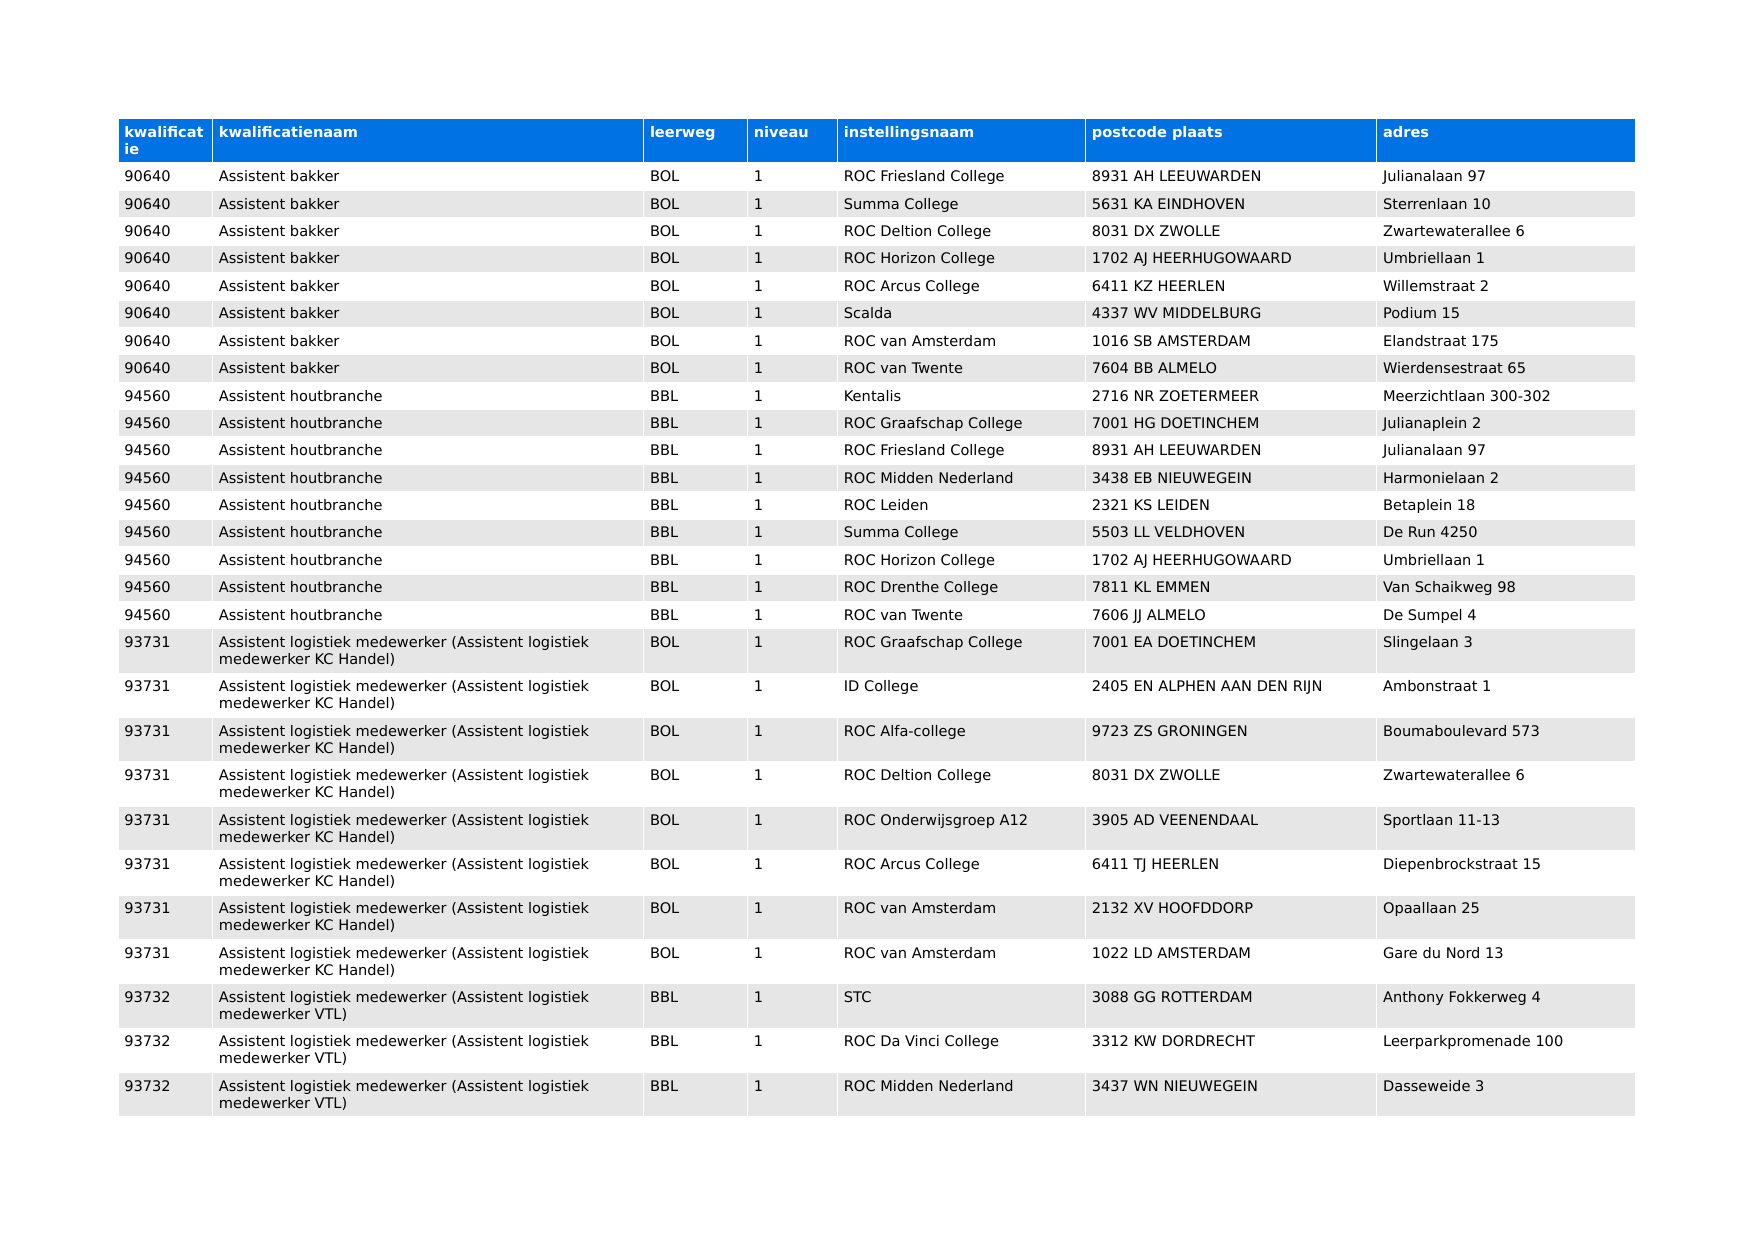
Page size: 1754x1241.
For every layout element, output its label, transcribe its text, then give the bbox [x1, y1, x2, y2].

table_cell 5503 LL VELDHOVEN [1086, 520, 1376, 546]
table_cell 94560 [119, 410, 212, 436]
table_cell Slingelaan 3 [1377, 629, 1635, 673]
table_header postcode plaats [1086, 119, 1376, 162]
table_cell BOL [644, 164, 747, 190]
table_cell 1702 AJ HEERHUGOWAARD [1086, 246, 1376, 272]
table_cell 1 [748, 896, 837, 939]
table_cell 7811 KL EMMEN [1086, 575, 1376, 601]
table_cell 93731 [119, 718, 212, 761]
table_cell Betaplein 18 [1377, 492, 1635, 519]
table_cell 94560 [119, 547, 212, 573]
table_cell 90640 [119, 273, 212, 299]
table_cell 6411 KZ HEERLEN [1086, 273, 1376, 299]
table_cell BBL [644, 438, 747, 464]
table_cell 9723 ZS GRONINGEN [1086, 718, 1376, 761]
table_cell Zwartewaterallee 6 [1377, 763, 1635, 806]
table_cell 2132 XV HOOFDDORP [1086, 896, 1376, 939]
table_cell 1 [748, 355, 837, 382]
table_cell Assistent bakker [213, 246, 643, 272]
table_cell 1 [748, 575, 837, 601]
table_cell Assistent bakker [213, 191, 643, 217]
table_cell Summa College [838, 520, 1085, 546]
table_cell BBL [644, 410, 747, 436]
table_cell 93732 [119, 1073, 212, 1116]
table_cell 90640 [119, 355, 212, 382]
table_cell 1702 AJ HEERHUGOWAARD [1086, 547, 1376, 573]
table_header kwalificatie [119, 119, 212, 162]
table_cell BBL [644, 383, 747, 409]
table_cell Assistent logistiek medewerker (Assistent logistiek medewerker KC Handel) [213, 896, 643, 939]
table_cell 1 [748, 718, 837, 761]
table_cell Umbriellaan 1 [1377, 246, 1635, 272]
table_cell 2716 NR ZOETERMEER [1086, 383, 1376, 409]
table_cell Assistent logistiek medewerker (Assistent logistiek medewerker VTL) [213, 984, 643, 1028]
table_cell ROC Deltion College [838, 218, 1085, 245]
table_cell 1 [748, 520, 837, 546]
table_cell 90640 [119, 218, 212, 245]
table_cell 1 [748, 492, 837, 519]
table_cell Wierdensestraat 65 [1377, 355, 1635, 382]
table_cell 1 [748, 1029, 837, 1072]
table_cell Assistent logistiek medewerker (Assistent logistiek medewerker KC Handel) [213, 718, 643, 761]
table_cell Boumaboulevard 573 [1377, 718, 1635, 761]
table_cell 1 [748, 328, 837, 354]
table_cell 94560 [119, 520, 212, 546]
table_cell ROC Arcus College [838, 851, 1085, 894]
table_cell 1 [748, 191, 837, 217]
table_cell Podium 15 [1377, 301, 1635, 327]
table_cell BBL [644, 465, 747, 491]
table_cell 1 [748, 602, 837, 628]
table_cell 93731 [119, 807, 212, 850]
table_cell Assistent logistiek medewerker (Assistent logistiek medewerker KC Handel) [213, 851, 643, 894]
table_cell Opaallaan 25 [1377, 896, 1635, 939]
table_cell 2321 KS LEIDEN [1086, 492, 1376, 519]
table_cell Van Schaikweg 98 [1377, 575, 1635, 601]
table_cell BBL [644, 520, 747, 546]
table_cell BOL [644, 191, 747, 217]
table_cell Assistent logistiek medewerker (Assistent logistiek medewerker KC Handel) [213, 674, 643, 717]
table_cell BOL [644, 328, 747, 354]
table_cell Assistent houtbranche [213, 465, 643, 491]
table_cell Assistent bakker [213, 301, 643, 327]
table_cell 90640 [119, 328, 212, 354]
table_cell Gare du Nord 13 [1377, 940, 1635, 983]
table_cell 1 [748, 438, 837, 464]
table_cell 1022 LD AMSTERDAM [1086, 940, 1376, 983]
table_cell Assistent bakker [213, 164, 643, 190]
table_cell Meerzichtlaan 300-302 [1377, 383, 1635, 409]
table_cell 94560 [119, 492, 212, 519]
table_cell 1 [748, 984, 837, 1028]
table_cell BOL [644, 851, 747, 894]
table_cell Ambonstraat 1 [1377, 674, 1635, 717]
table_cell ROC van Amsterdam [838, 940, 1085, 983]
table_cell 94560 [119, 465, 212, 491]
table_cell Assistent bakker [213, 328, 643, 354]
table_cell Umbriellaan 1 [1377, 547, 1635, 573]
table_cell BOL [644, 940, 747, 983]
table_cell 1 [748, 246, 837, 272]
table_cell 3905 AD VEENENDAAL [1086, 807, 1376, 850]
table_cell 1 [748, 465, 837, 491]
table_cell Julianalaan 97 [1377, 164, 1635, 190]
table_cell 93731 [119, 629, 212, 673]
table_cell ID College [838, 674, 1085, 717]
table_cell 7604 BB ALMELO [1086, 355, 1376, 382]
table_cell Assistent houtbranche [213, 492, 643, 519]
table_cell 3088 GG ROTTERDAM [1086, 984, 1376, 1028]
table_cell BBL [644, 492, 747, 519]
table_cell 7606 JJ ALMELO [1086, 602, 1376, 628]
table_header instellingsnaam [838, 119, 1085, 162]
table_cell BOL [644, 355, 747, 382]
table_header kwalificatienaam [213, 119, 643, 162]
table_cell 6411 TJ HEERLEN [1086, 851, 1376, 894]
table_cell Leerparkpromenade 100 [1377, 1029, 1635, 1072]
table_cell 1 [748, 1073, 837, 1116]
table_header leerweg [644, 119, 747, 162]
table_cell Assistent houtbranche [213, 383, 643, 409]
table_cell BOL [644, 807, 747, 850]
table_cell Kentalis [838, 383, 1085, 409]
table_cell 1 [748, 629, 837, 673]
table_cell STC [838, 984, 1085, 1028]
table_cell ROC Deltion College [838, 763, 1085, 806]
table_cell 7001 HG DOETINCHEM [1086, 410, 1376, 436]
table_cell De Sumpel 4 [1377, 602, 1635, 628]
table_cell 93731 [119, 851, 212, 894]
table_cell Anthony Fokkerweg 4 [1377, 984, 1635, 1028]
table_cell Assistent houtbranche [213, 575, 643, 601]
table_cell Summa College [838, 191, 1085, 217]
table_cell Assistent logistiek medewerker (Assistent logistiek medewerker VTL) [213, 1073, 643, 1116]
table_header adres [1377, 119, 1635, 162]
table_cell 1 [748, 273, 837, 299]
table_cell 90640 [119, 301, 212, 327]
table_cell Scalda [838, 301, 1085, 327]
table_cell 1 [748, 807, 837, 850]
table_cell Assistent logistiek medewerker (Assistent logistiek medewerker KC Handel) [213, 763, 643, 806]
table_cell ROC Leiden [838, 492, 1085, 519]
table_cell Assistent logistiek medewerker (Assistent logistiek medewerker KC Handel) [213, 940, 643, 983]
table_cell BOL [644, 629, 747, 673]
table_cell 1 [748, 547, 837, 573]
table_cell BBL [644, 984, 747, 1028]
table_cell Assistent bakker [213, 355, 643, 382]
table_cell BOL [644, 246, 747, 272]
table_cell Sterrenlaan 10 [1377, 191, 1635, 217]
table_cell ROC Arcus College [838, 273, 1085, 299]
table_cell 94560 [119, 602, 212, 628]
table_cell 93731 [119, 763, 212, 806]
table_cell 94560 [119, 575, 212, 601]
table_cell Assistent houtbranche [213, 602, 643, 628]
table_cell 3437 WN NIEUWEGEIN [1086, 1073, 1376, 1116]
table_cell BBL [644, 1073, 747, 1116]
table_cell 1 [748, 763, 837, 806]
table_cell BOL [644, 674, 747, 717]
table_cell 90640 [119, 246, 212, 272]
table_cell 8031 DX ZWOLLE [1086, 218, 1376, 245]
table_cell ROC Midden Nederland [838, 1073, 1085, 1116]
table_cell 1016 SB AMSTERDAM [1086, 328, 1376, 354]
table_cell 90640 [119, 191, 212, 217]
table_cell Diepenbrockstraat 15 [1377, 851, 1635, 894]
table_cell 93731 [119, 674, 212, 717]
table_cell Zwartewaterallee 6 [1377, 218, 1635, 245]
table_cell Julianaplein 2 [1377, 410, 1635, 436]
table_cell 1 [748, 301, 837, 327]
table_cell 1 [748, 410, 837, 436]
table_cell 5631 KA EINDHOVEN [1086, 191, 1376, 217]
table_cell 3312 KW DORDRECHT [1086, 1029, 1376, 1072]
table_cell Sportlaan 11-13 [1377, 807, 1635, 850]
table_cell Assistent bakker [213, 273, 643, 299]
table_cell 93731 [119, 940, 212, 983]
table_cell Dasseweide 3 [1377, 1073, 1635, 1116]
table_cell BOL [644, 273, 747, 299]
table_cell Harmonielaan 2 [1377, 465, 1635, 491]
table_cell 4337 WV MIDDELBURG [1086, 301, 1376, 327]
table_cell BBL [644, 602, 747, 628]
table_cell 94560 [119, 383, 212, 409]
table_cell 3438 EB NIEUWEGEIN [1086, 465, 1376, 491]
table_cell 93732 [119, 1029, 212, 1072]
table_cell Assistent houtbranche [213, 547, 643, 573]
table_cell ROC Da Vinci College [838, 1029, 1085, 1072]
table_cell ROC van Twente [838, 602, 1085, 628]
table_cell 1 [748, 218, 837, 245]
table_cell Julianalaan 97 [1377, 438, 1635, 464]
table_cell BBL [644, 1029, 747, 1072]
table_cell Assistent houtbranche [213, 410, 643, 436]
table_cell Assistent logistiek medewerker (Assistent logistiek medewerker VTL) [213, 1029, 643, 1072]
table_cell 1 [748, 164, 837, 190]
table_cell ROC Friesland College [838, 164, 1085, 190]
table_cell ROC Graafschap College [838, 410, 1085, 436]
table_cell Assistent logistiek medewerker (Assistent logistiek medewerker KC Handel) [213, 629, 643, 673]
table_cell BOL [644, 218, 747, 245]
table_cell ROC Onderwijsgroep A12 [838, 807, 1085, 850]
table_cell 8031 DX ZWOLLE [1086, 763, 1376, 806]
table_cell BOL [644, 763, 747, 806]
table_cell 1 [748, 383, 837, 409]
table_cell BOL [644, 301, 747, 327]
table_cell 90640 [119, 164, 212, 190]
table_cell 8931 AH LEEUWARDEN [1086, 438, 1376, 464]
table_cell 93732 [119, 984, 212, 1028]
table_cell ROC Midden Nederland [838, 465, 1085, 491]
table_cell ROC van Amsterdam [838, 328, 1085, 354]
table_cell ROC van Twente [838, 355, 1085, 382]
table_cell De Run 4250 [1377, 520, 1635, 546]
table_cell 2405 EN ALPHEN AAN DEN RIJN [1086, 674, 1376, 717]
table_cell 8931 AH LEEUWARDEN [1086, 164, 1376, 190]
table_cell Assistent bakker [213, 218, 643, 245]
table_cell ROC Horizon College [838, 246, 1085, 272]
table_cell ROC Alfa-college [838, 718, 1085, 761]
table_cell 1 [748, 851, 837, 894]
table_cell Assistent houtbranche [213, 438, 643, 464]
table_cell Assistent houtbranche [213, 520, 643, 546]
table_cell 1 [748, 674, 837, 717]
table_cell BBL [644, 547, 747, 573]
table_cell 1 [748, 940, 837, 983]
table_cell Willemstraat 2 [1377, 273, 1635, 299]
table_cell BBL [644, 575, 747, 601]
table_cell ROC van Amsterdam [838, 896, 1085, 939]
table_cell 7001 EA DOETINCHEM [1086, 629, 1376, 673]
table_header niveau [748, 119, 837, 162]
table_cell 93731 [119, 896, 212, 939]
table_cell ROC Graafschap College [838, 629, 1085, 673]
table_cell BOL [644, 718, 747, 761]
table_cell Assistent logistiek medewerker (Assistent logistiek medewerker KC Handel) [213, 807, 643, 850]
table_cell BOL [644, 896, 747, 939]
table_cell ROC Friesland College [838, 438, 1085, 464]
table_cell 94560 [119, 438, 212, 464]
table_cell ROC Drenthe College [838, 575, 1085, 601]
table_cell ROC Horizon College [838, 547, 1085, 573]
table_cell Elandstraat 175 [1377, 328, 1635, 354]
